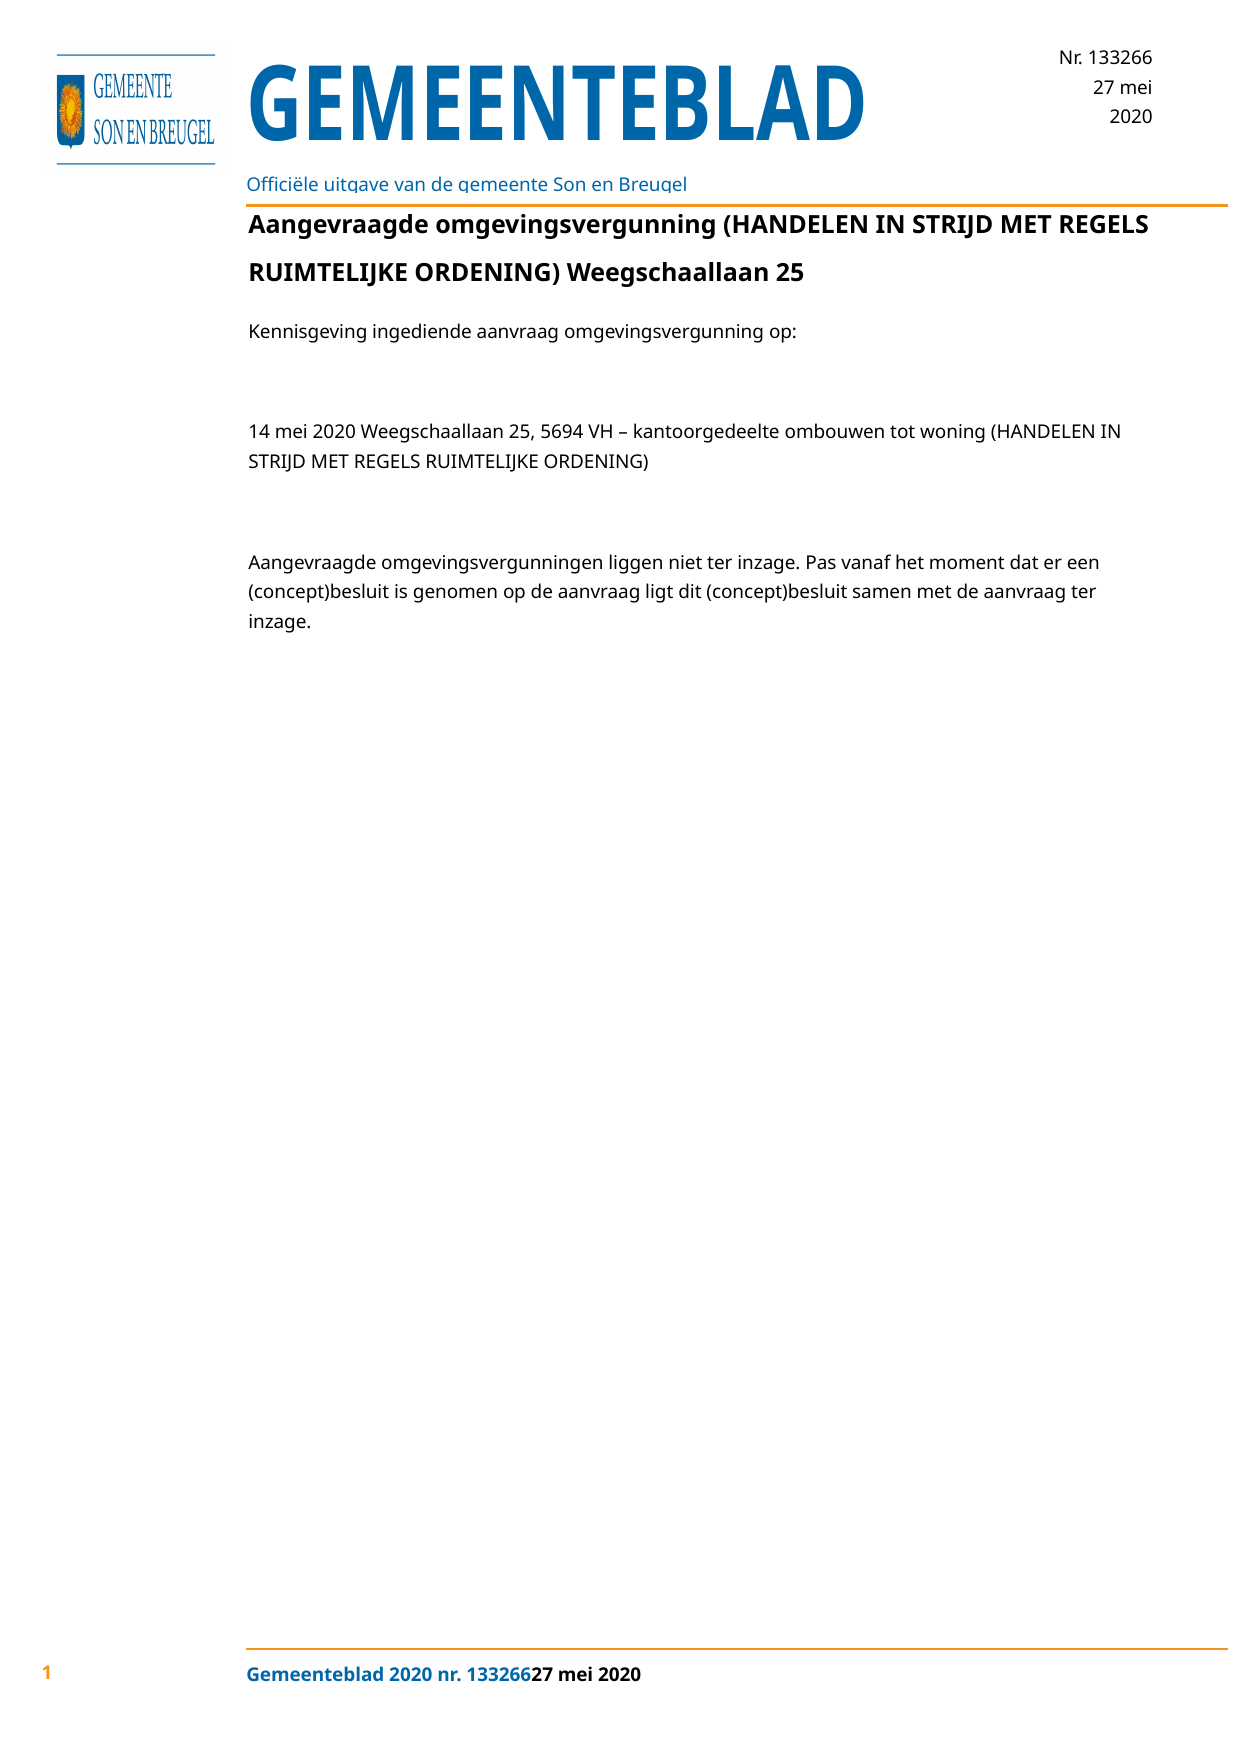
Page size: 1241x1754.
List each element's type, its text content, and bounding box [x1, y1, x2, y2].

text Kennisgeving ingediende aanvraag omgevingsvergunning op: [248, 318, 1152, 344]
text 14 mei 2020 Weegschaallaan 25, 5694 VH – kantoorgedeelte ombouwen tot woning (HANDELEN IN STRIJD MET REGELS RUIMTELIJKE ORDENING) [248, 419, 1152, 474]
text Aangevraagde omgevingsvergunning (HANDELEN IN STRIJD MET REGELS RUIMTELIJKE ORDENING) Weegschaallaan 25 [248, 207, 1152, 288]
picture [41, 47, 231, 172]
text Aangevraagde omgevingsvergunningen liggen niet ter inzage. Pas vanaf het moment dat er een (concept)besluit is genomen op de aanvraag ligt dit (concept)besluit samen met de aanvraag ter inzage. [248, 549, 1152, 634]
